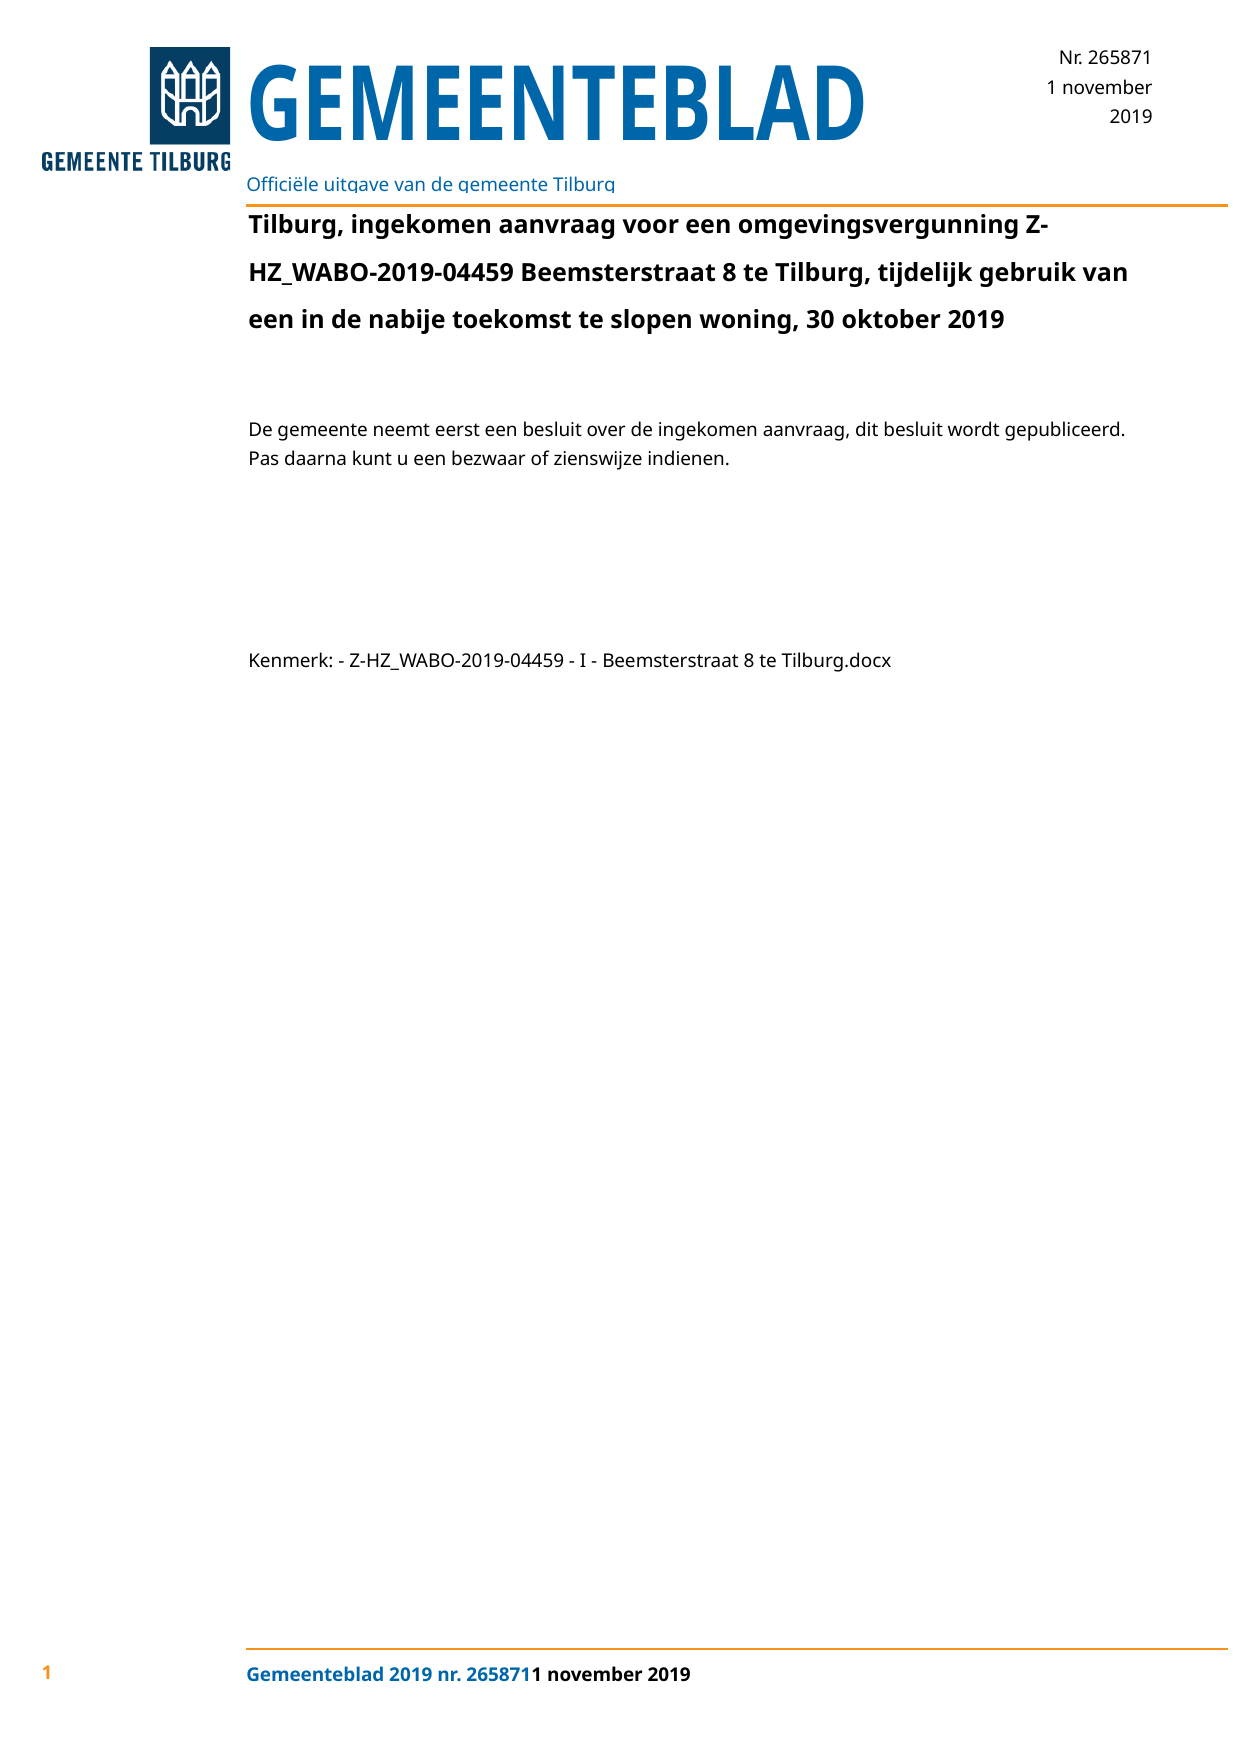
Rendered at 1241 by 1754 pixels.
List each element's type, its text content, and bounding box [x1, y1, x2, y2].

picture [41, 47, 231, 172]
text De gemeente neemt eerst een besluit over de ingekomen aanvraag, dit besluit wordt gepubliceerd. Pas daarna kunt u een bezwaar of zienswijze indienen. [248, 416, 1152, 471]
text Tilburg, ingekomen aanvraag voor een omgevingsvergunning Z-HZ_WABO-2019-04459 Beemsterstraat 8 te Tilburg, tijdelijk gebruik van een in de nabije toekomst te slopen woning, 30 oktober 2019 [248, 207, 1152, 336]
text Kenmerk: - Z-HZ_WABO-2019-04459 - I - Beemsterstraat 8 te Tilburg.docx [248, 647, 1152, 673]
